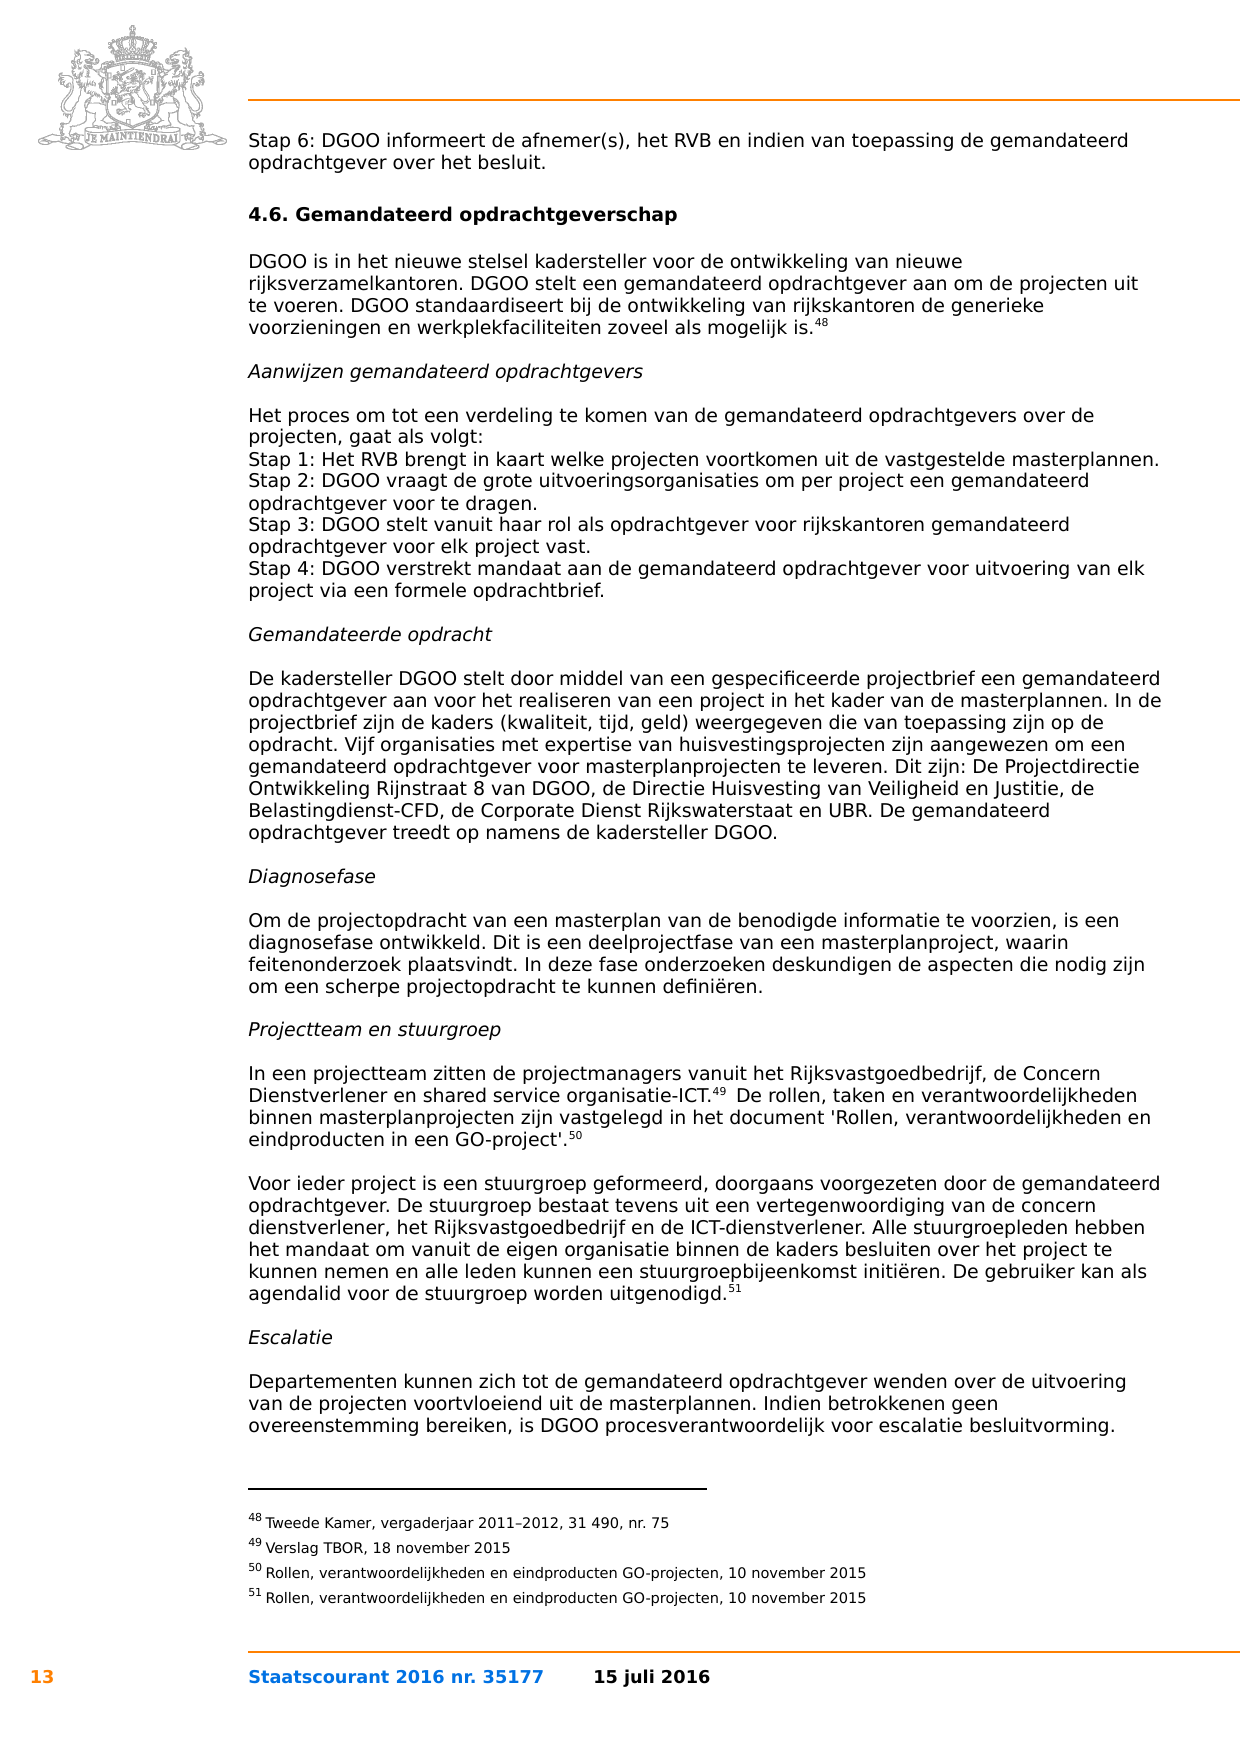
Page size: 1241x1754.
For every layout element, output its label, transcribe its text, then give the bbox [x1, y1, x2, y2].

text Tweede Kamer, vergaderjaar 2011–2012, 31 490, nr. 75 [248, 1511, 1163, 1533]
text DGOO is in het nieuwe stelsel kadersteller voor de ontwikkeling van nieuwe rijksverzamelkantoren. DGOO stelt een gemandateerd opdrachtgever aan om de projecten uit te voeren. DGOO standaardiseert bij de ontwikkeling van rijkskantoren de generieke voorzieningen en werkplekfaciliteiten zoveel als mogelijk is. [248, 251, 1163, 339]
text Stap 2: DGOO vraagt de grote uitvoeringsorganisaties om per project een gemandateerd opdrachtgever voor te dragen. [248, 470, 1163, 514]
subtitle 4.6. Gemandateerd opdrachtgeverschap [248, 204, 1163, 226]
text De kadersteller DGOO stelt door middel van een gespecificeerde projectbrief een gemandateerd opdrachtgever aan voor het realiseren van een project in het kader van de masterplannen. In de projectbrief zijn de kaders (kwaliteit, tijd, geld) weergegeven die van toepassing zijn op de opdracht. Vijf organisaties met expertise van huisvestingsprojecten zijn aangewezen om een gemandateerd opdrachtgever voor masterplanprojecten te leveren. Dit zijn: De Projectdirectie Ontwikkeling Rijnstraat 8 van DGOO, de Directie Huisvesting van Veiligheid en Justitie, de Belastingdienst-CFD, de Corporate Dienst Rijkswaterstaat en UBR. De gemandateerd opdrachtgever treedt op namens de kadersteller DGOO. [248, 668, 1163, 844]
text Om de projectopdracht van een masterplan van de benodigde informatie te voorzien, is een diagnosefase ontwikkeld. Dit is een deelprojectfase van een masterplanproject, waarin feitenonderzoek plaatsvindt. In deze fase onderzoeken deskundigen de aspecten die nodig zijn om een scherpe projectopdracht te kunnen definiëren. [248, 909, 1163, 997]
text Stap 4: DGOO verstrekt mandaat aan de gemandateerd opdrachtgever voor uitvoering van elk project via een formele opdrachtbrief. [248, 558, 1163, 602]
text Departementen kunnen zich tot de gemandateerd opdrachtgever wenden over de uitvoering van de projecten voortvloeiend uit de masterplannen. Indien betrokkenen geen overeenstemming bereiken, is DGOO procesverantwoordelijk voor escalatie besluitvorming. [248, 1371, 1163, 1437]
picture [38, 25, 227, 150]
text Verslag TBOR, 18 november 2015 [248, 1536, 1163, 1558]
subtitle Escalatie [248, 1327, 1163, 1349]
text Rollen, verantwoordelijkheden en eindproducten GO-projecten, 10 november 2015 [248, 1586, 1163, 1608]
text In een projectteam zitten de projectmanagers vanuit het Rijksvastgoedbedrijf, de Concern Dienstverlener en shared service organisatie-ICT. De rollen, taken en verantwoordelijkheden binnen masterplanprojecten zijn vastgelegd in het document 'Rollen, verantwoordelijkheden en eindproducten in een GO-project'. [248, 1063, 1163, 1151]
subtitle Diagnosefase [248, 866, 1163, 888]
subtitle Gemandateerde opdracht [248, 624, 1163, 646]
text Het proces om tot een verdeling te komen van de gemandateerd opdrachtgevers over de projecten, gaat als volgt: [248, 404, 1163, 448]
subtitle Projectteam en stuurgroep [248, 1019, 1163, 1041]
subtitle Aanwijzen gemandateerd opdrachtgevers [248, 361, 1163, 383]
text Stap 6: DGOO informeert de afnemer(s), het RVB en indien van toepassing de gemandateerd opdrachtgever over het besluit. [248, 130, 1163, 174]
text Stap 3: DGOO stelt vanuit haar rol als opdrachtgever voor rijkskantoren gemandateerd opdrachtgever voor elk project vast. [248, 514, 1163, 558]
text Stap 1: Het RVB brengt in kaart welke projecten voortkomen uit de vastgestelde masterplannen. [248, 448, 1163, 470]
text Voor ieder project is een stuurgroep geformeerd, doorgaans voorgezeten door de gemandateerd opdrachtgever. De stuurgroep bestaat tevens uit een vertegenwoordiging van de concern dienstverlener, het Rijksvastgoedbedrijf en de ICT-dienstverlener. Alle stuurgroepleden hebben het mandaat om vanuit de eigen organisatie binnen de kaders besluiten over het project te kunnen nemen en alle leden kunnen een stuurgroepbijeenkomst initiëren. De gebruiker kan als agendalid voor de stuurgroep worden uitgenodigd. [248, 1173, 1163, 1305]
text Rollen, verantwoordelijkheden en eindproducten GO-projecten, 10 november 2015 [248, 1561, 1163, 1583]
